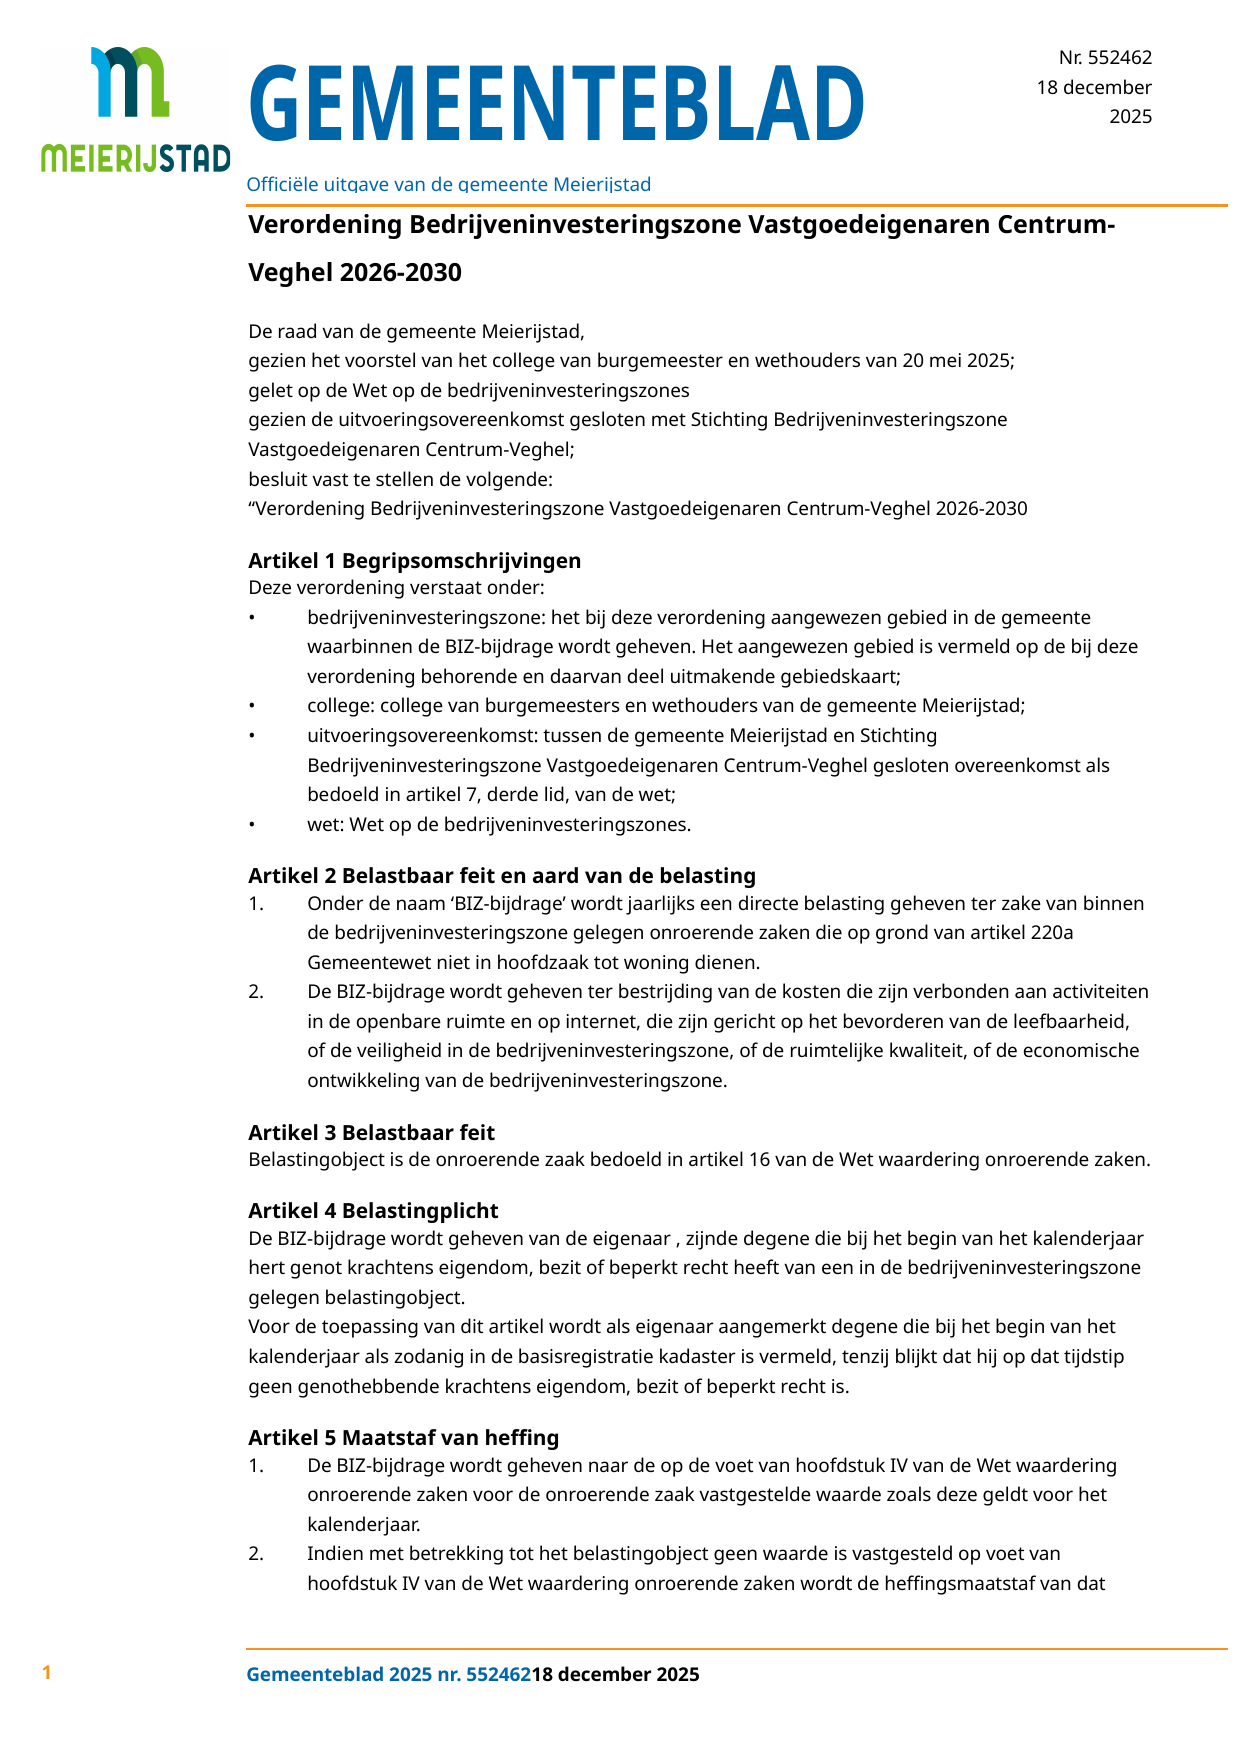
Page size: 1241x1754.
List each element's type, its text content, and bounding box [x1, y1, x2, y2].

list bedrijveninvesteringszone: het bij deze verordening aangewezen gebied in de gemeente waarbinnen de BIZ-bijdrage wordt geheven. Het aangewezen gebied is vermeld op de bij deze verordening behorende en daarvan deel uitmakende gebiedskaart; [248, 604, 1152, 689]
list Indien met betrekking tot het belastingobject geen waarde is vastgesteld op voet van hoofdstuk IV van de Wet waardering onroerende zaken wordt de heffingsmaatstaf van dat [248, 1541, 1152, 1596]
text Artikel 1 Begripsomschrijvingen [248, 546, 1152, 574]
list uitvoeringsovereenkomst: tussen de gemeente Meierijstad en Stichting Bedrijveninvesteringszone Vastgoedeigenaren Centrum-Veghel gesloten overeenkomst als bedoeld in artikel 7, derde lid, van de wet; [248, 722, 1152, 807]
list wet: Wet op de bedrijveninvesteringszones. [248, 811, 1152, 837]
text Deze verordening verstaat onder: [248, 574, 1152, 600]
text gelet op de Wet op de bedrijveninvesteringszones [248, 377, 1152, 403]
text De BIZ-bijdrage wordt geheven van de eigenaar , zijnde degene die bij het begin van het kalenderjaar hert genot krachtens eigendom, bezit of beperkt recht heeft van een in de bedrijveninvesteringszone gelegen belastingobject. [248, 1225, 1152, 1310]
text Artikel 5 Maatstaf van heffing [248, 1423, 1152, 1452]
picture [41, 47, 231, 172]
text besluit vast te stellen de volgende: [248, 466, 1152, 492]
text Artikel 3 Belastbaar feit [248, 1118, 1152, 1146]
text Belastingobject is de onroerende zaak bedoeld in artikel 16 van de Wet waardering onroerende zaken. [248, 1146, 1152, 1172]
list De BIZ-bijdrage wordt geheven ter bestrijding van de kosten die zijn verbonden aan activiteiten in de openbare ruimte en op internet, die zijn gericht op het bevorderen van de leefbaarheid, of de veiligheid in de bedrijveninvesteringszone, of de ruimtelijke kwaliteit, of de economische ontwikkeling van de bedrijveninvesteringszone. [248, 978, 1152, 1093]
text De raad van de gemeente Meierijstad, [248, 318, 1152, 344]
text Artikel 2 Belastbaar feit en aard van de belasting [248, 861, 1152, 890]
list college: college van burgemeesters en wethouders van de gemeente Meierijstad; [248, 693, 1152, 718]
list De BIZ-bijdrage wordt geheven naar de op de voet van hoofdstuk IV van de Wet waardering onroerende zaken voor de onroerende zaak vastgestelde waarde zoals deze geldt voor het kalenderjaar. [248, 1452, 1152, 1537]
text Artikel 4 Belastingplicht [248, 1197, 1152, 1225]
text Verordening Bedrijveninvesteringszone Vastgoedeigenaren Centrum-Veghel 2026-2030 [248, 207, 1152, 288]
text Voor de toepassing van dit artikel wordt als eigenaar aangemerkt degene die bij het begin van het kalenderjaar als zodanig in de basisregistratie kadaster is vermeld, tenzij blijkt dat hij op dat tijdstip geen genothebbende krachtens eigendom, bezit of beperkt recht is. [248, 1314, 1152, 1399]
text gezien het voorstel van het college van burgemeester en wethouders van 20 mei 2025; [248, 347, 1152, 373]
text “Verordening Bedrijveninvesteringszone Vastgoedeigenaren Centrum-Veghel 2026-2030 [248, 495, 1152, 521]
list Onder de naam ‘BIZ-bijdrage’ wordt jaarlijks een directe belasting geheven ter zake van binnen de bedrijveninvesteringszone gelegen onroerende zaken die op grond van artikel 220a Gemeentewet niet in hoofdzaak tot woning dienen. [248, 890, 1152, 975]
text gezien de uitvoeringsovereenkomst gesloten met Stichting Bedrijveninvesteringszone Vastgoedeigenaren Centrum-Veghel; [248, 407, 1152, 462]
